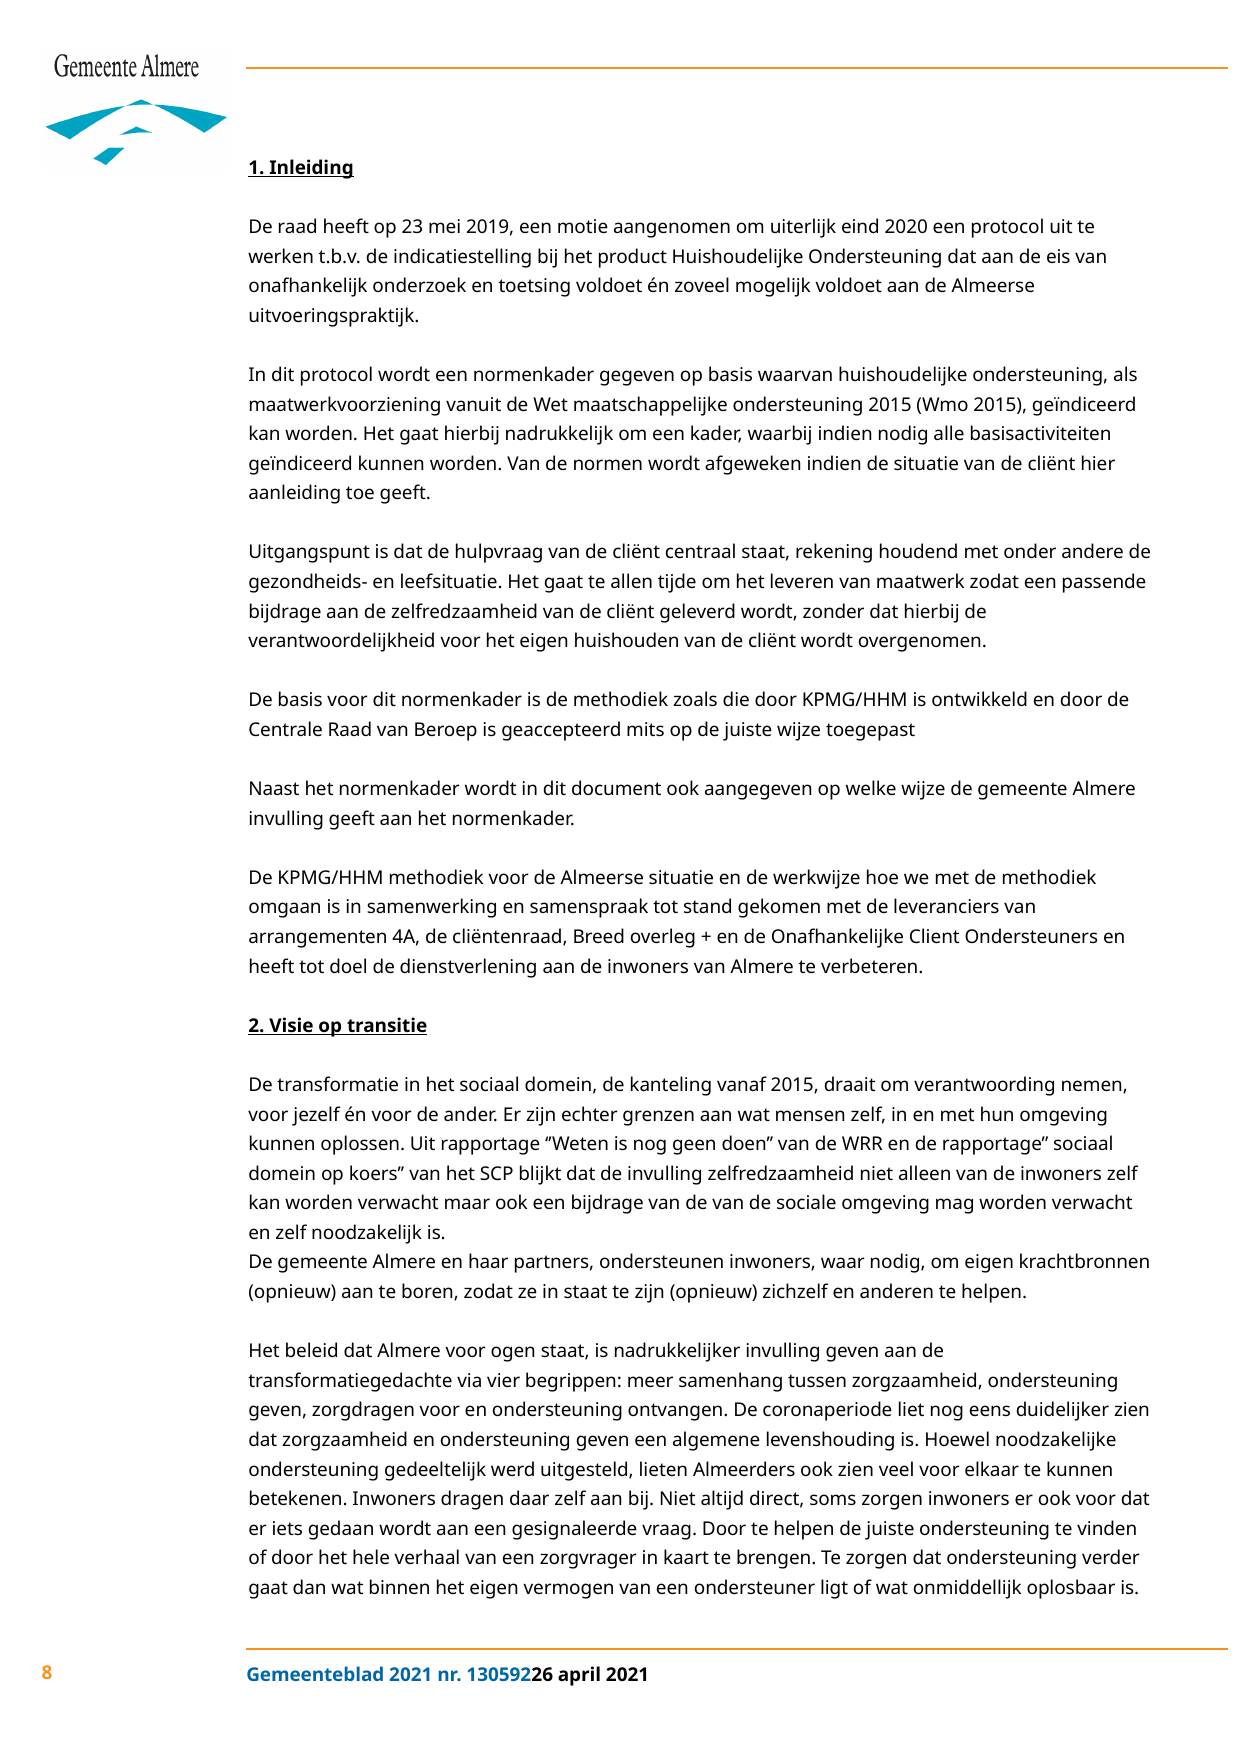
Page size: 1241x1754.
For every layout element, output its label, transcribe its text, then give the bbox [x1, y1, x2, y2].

text De raad heeft op 23 mei 2019, een motie aangenomen om uiterlijk eind 2020 een protocol uit te werken t.b.v. de indicatiestelling bij het product Huishoudelijke Ondersteuning dat aan de eis van onafhankelijk onderzoek en toetsing voldoet én zoveel mogelijk voldoet aan de Almeerse uitvoeringspraktijk. [248, 213, 1152, 328]
text De gemeente Almere en haar partners, ondersteunen inwoners, waar nodig, om eigen krachtbronnen (opnieuw) aan te boren, zodat ze in staat te zijn (opnieuw) zichzelf en anderen te helpen. [248, 1249, 1152, 1304]
text In dit protocol wordt een normenkader gegeven op basis waarvan huishoudelijke ondersteuning, als maatwerkvoorziening vanuit de Wet maatschappelijke ondersteuning 2015 (Wmo 2015), geïndiceerd kan worden. Het gaat hierbij nadrukkelijk om een kader, waarbij indien nodig alle basisactiviteiten geïndiceerd kunnen worden. Van de normen wordt afgeweken indien de situatie van de cliënt hier aanleiding toe geeft. [248, 361, 1152, 505]
text De KPMG/HHM methodiek voor de Almeerse situatie en de werkwijze hoe we met de methodiek omgaan is in samenwerking en samenspraak tot stand gekomen met de leveranciers van arrangementen 4A, de cliëntenraad, Breed overleg + en de Onafhankelijke Client Ondersteuners en heeft tot doel de dienstverlening aan de inwoners van Almere te verbeteren. [248, 864, 1152, 978]
text Het beleid dat Almere voor ogen staat, is nadrukkelijker invulling geven aan de transformatiegedachte via vier begrippen: meer samenhang tussen zorgzaamheid, ondersteuning geven, zorgdragen voor en ondersteuning ontvangen. De coronaperiode liet nog eens duidelijker zien dat zorgzaamheid en ondersteuning geven een algemene levenshouding is. Hoewel noodzakelijke ondersteuning gedeeltelijk werd uitgesteld, lieten Almeerders ook zien veel voor elkaar te kunnen betekenen. Inwoners dragen daar zelf aan bij. Niet altijd direct, soms zorgen inwoners er ook voor dat er iets gedaan wordt aan een gesignaleerde vraag. Door te helpen de juiste ondersteuning te vinden of door het hele verhaal van een zorgvrager in kaart te brengen. Te zorgen dat ondersteuning verder gaat dan wat binnen het eigen vermogen van een ondersteuner ligt of wat onmiddellijk oplosbaar is. [248, 1337, 1152, 1600]
text Naast het normenkader wordt in dit document ook aangegeven op welke wijze de gemeente Almere invulling geeft aan het normenkader. [248, 775, 1152, 831]
picture [41, 47, 231, 172]
text 1. Inleiding [248, 154, 1152, 180]
text De basis voor dit normenkader is de methodiek zoals die door KPMG/HHM is ontwikkeld en door de Centrale Raad van Beroep is geaccepteerd mits op de juiste wijze toegepast [248, 687, 1152, 742]
text Uitgangspunt is dat de hulpvraag van de cliënt centraal staat, rekening houdend met onder andere de gezondheids- en leefsituatie. Het gaat te allen tijde om het leveren van maatwerk zodat een passende bijdrage aan de zelfredzaamheid van de cliënt geleverd wordt, zonder dat hierbij de verantwoordelijkheid voor het eigen huishouden van de cliënt wordt overgenomen. [248, 539, 1152, 653]
text 2. Visie op transitie [248, 1012, 1152, 1038]
text De transformatie in het sociaal domein, de kanteling vanaf 2015, draait om verantwoording nemen, voor jezelf én voor de ander. Er zijn echter grenzen aan wat mensen zelf, in en met hun omgeving kunnen oplossen. Uit rapportage ‘’Weten is nog geen doen’’ van de WRR en de rapportage’’ sociaal domein op koers’’ van het SCP blijkt dat de invulling zelfredzaamheid niet alleen van de inwoners zelf kan worden verwacht maar ook een bijdrage van de van de sociale omgeving mag worden verwacht en zelf noodzakelijk is. [248, 1071, 1152, 1245]
